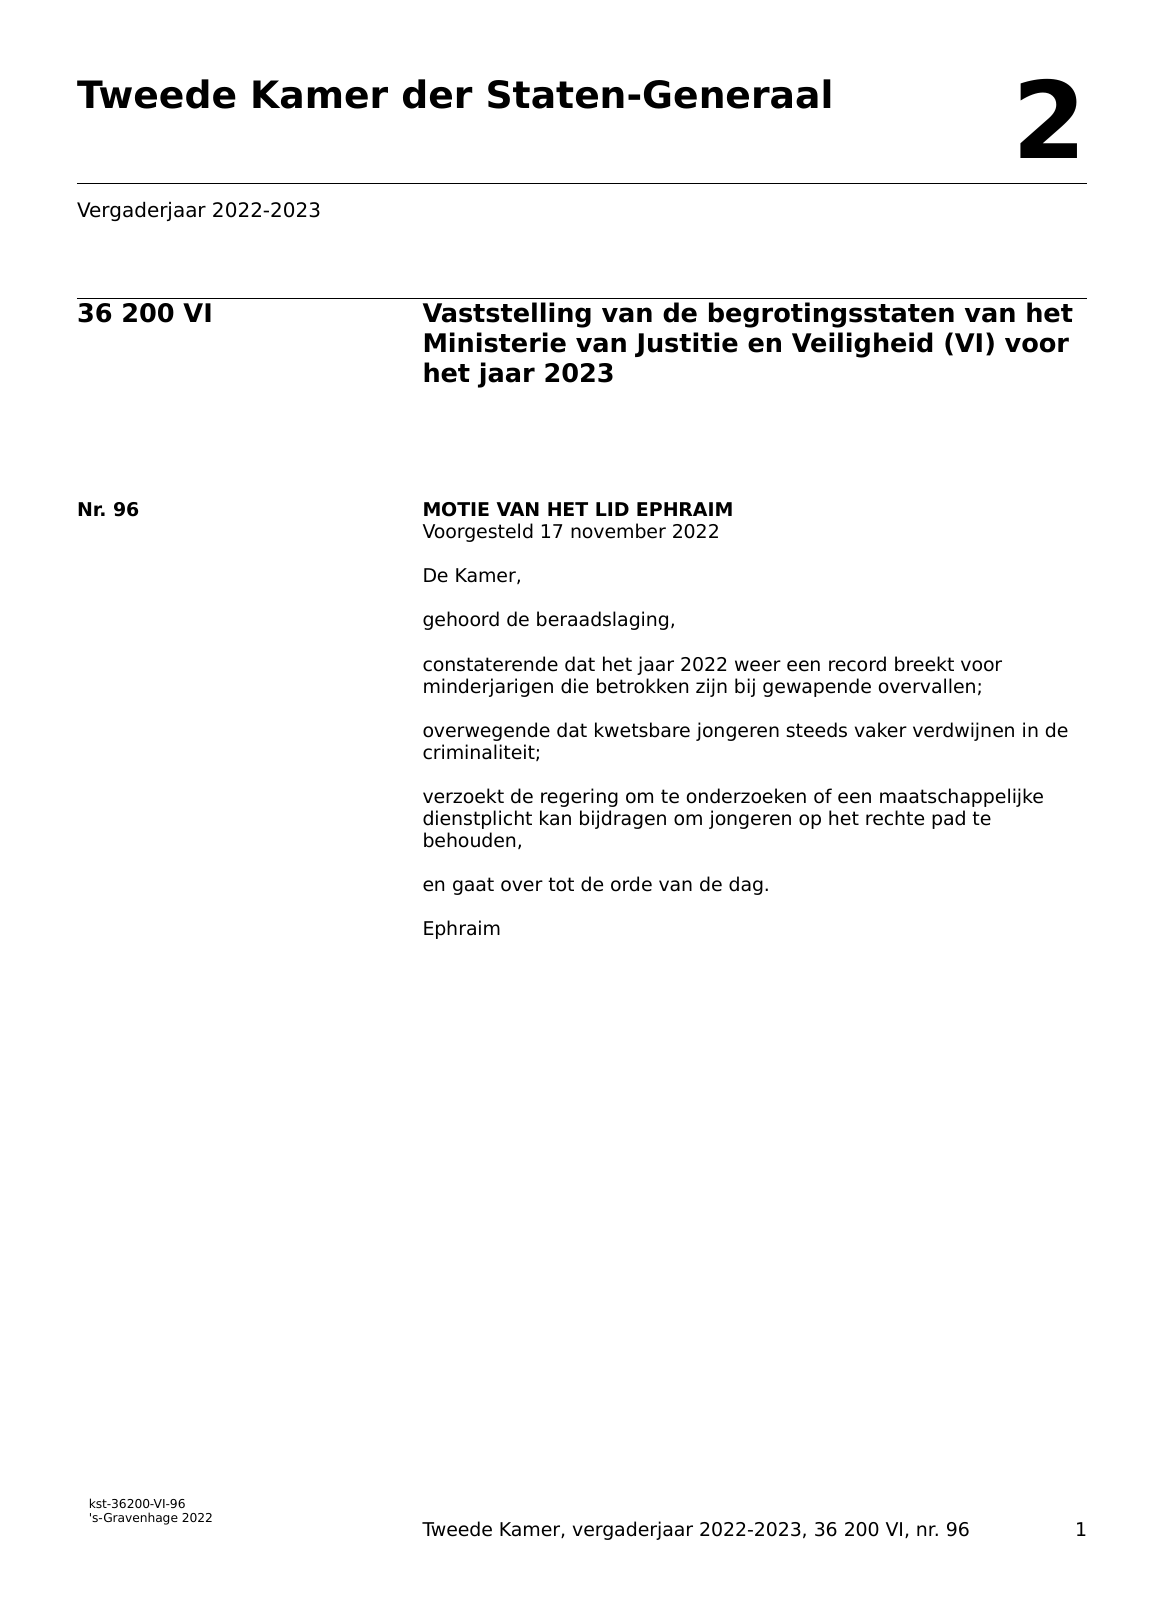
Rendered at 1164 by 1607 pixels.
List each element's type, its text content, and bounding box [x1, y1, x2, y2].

text Ephraim [422, 918, 1087, 940]
subtitle 36 200 VI Vaststelling van de begrotingsstaten van het Ministerie van Justitie en Veiligheid (VI) voor het jaar 2023 [77, 299, 1087, 388]
table_header 2 [886, 59, 1087, 183]
text overwegende dat kwetsbare jongeren steeds vaker verdwijnen in de criminaliteit; [422, 720, 1087, 764]
text Voorgesteld 17 november 2022 [422, 521, 1087, 543]
text en gaat over tot de orde van de dag. [422, 874, 1087, 896]
text verzoekt de regering om te onderzoeken of een maatschappelijke dienstplicht kan bijdragen om jongeren op het rechte pad te behouden, [422, 786, 1087, 852]
text constaterende dat het jaar 2022 weer een record breekt voor minderjarigen die betrokken zijn bij gewapende overvallen; [422, 653, 1087, 697]
text gehoord de beraadslaging, [422, 609, 1087, 631]
text 's-Gravenhage 2022 [88, 1511, 323, 1525]
table_header Tweede Kamer der Staten-Generaal [77, 59, 886, 183]
text De Kamer, [422, 565, 1087, 587]
subtitle Nr. 96 MOTIE VAN HET LID EPHRAIM [77, 499, 1087, 521]
table_cell Vergaderjaar 2022-2023 [77, 184, 1087, 298]
text kst-36200-VI-96 [88, 1497, 323, 1511]
